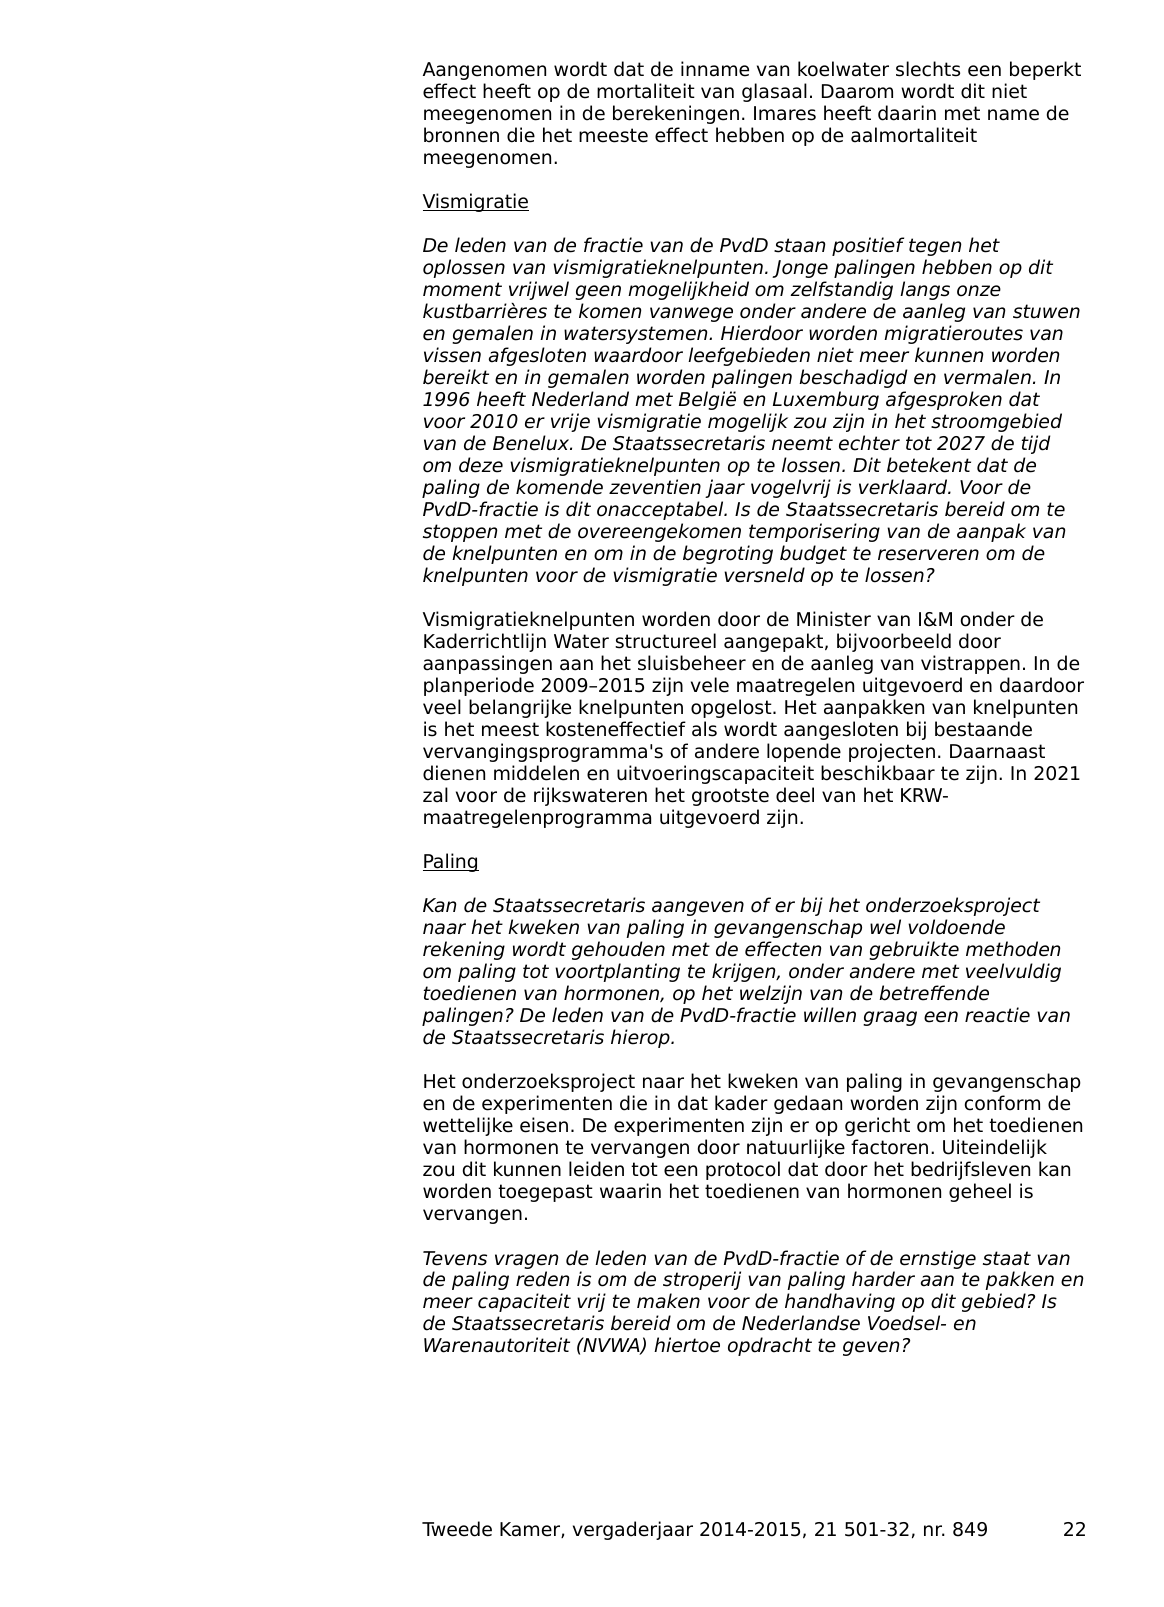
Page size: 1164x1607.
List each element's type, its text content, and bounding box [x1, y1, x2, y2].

text Aangenomen wordt dat de inname van koelwater slechts een beperkt effect heeft op de mortaliteit van glasaal. Daarom wordt dit niet meegenomen in de berekeningen. Imares heeft daarin met name de bronnen die het meeste effect hebben op de aalmortaliteit meegenomen. [422, 59, 1087, 169]
text Tevens vragen de leden van de PvdD-fractie of de ernstige staat van de paling reden is om de stroperij van paling harder aan te pakken en meer capaciteit vrij te maken voor de handhaving op dit gebied? Is de Staatssecretaris bereid om de Nederlandse Voedsel- en Warenautoriteit (NVWA) hiertoe opdracht te geven? [422, 1247, 1087, 1357]
text De leden van de fractie van de PvdD staan positief tegen het oplossen van vismigratieknelpunten. Jonge palingen hebben op dit moment vrijwel geen mogelijkheid om zelfstandig langs onze kustbarrières te komen vanwege onder andere de aanleg van stuwen en gemalen in watersystemen. Hierdoor worden migratieroutes van vissen afgesloten waardoor leefgebieden niet meer kunnen worden bereikt en in gemalen worden palingen beschadigd en vermalen. In 1996 heeft Nederland met België en Luxemburg afgesproken dat voor 2010 er vrije vismigratie mogelijk zou zijn in het stroomgebied van de Benelux. De Staatssecretaris neemt echter tot 2027 de tijd om deze vismigratieknelpunten op te lossen. Dit betekent dat de paling de komende zeventien jaar vogelvrij is verklaard. Voor de PvdD-fractie is dit onacceptabel. Is de Staatssecretaris bereid om te stoppen met de overeengekomen temporisering van de aanpak van de knelpunten en om in de begroting budget te reserveren om de knelpunten voor de vismigratie versneld op te lossen? [422, 235, 1087, 587]
text Het onderzoeksproject naar het kweken van paling in gevangenschap en de experimenten die in dat kader gedaan worden zijn conform de wettelijke eisen. De experimenten zijn er op gericht om het toedienen van hormonen te vervangen door natuurlijke factoren. Uiteindelijk zou dit kunnen leiden tot een protocol dat door het bedrijfsleven kan worden toegepast waarin het toedienen van hormonen geheel is vervangen. [422, 1071, 1087, 1225]
subtitle Vismigratie [422, 191, 1087, 213]
subtitle Paling [422, 851, 1087, 873]
text Vismigratieknelpunten worden door de Minister van I&M onder de Kaderrichtlijn Water structureel aangepakt, bijvoorbeeld door aanpassingen aan het sluisbeheer en de aanleg van vistrappen. In de planperiode 2009–2015 zijn vele maatregelen uitgevoerd en daardoor veel belangrijke knelpunten opgelost. Het aanpakken van knelpunten is het meest kosteneffectief als wordt aangesloten bij bestaande vervangingsprogramma's of andere lopende projecten. Daarnaast dienen middelen en uitvoeringscapaciteit beschikbaar te zijn. In 2021 zal voor de rijkswateren het grootste deel van het KRW-maatregelenprogramma uitgevoerd zijn. [422, 609, 1087, 829]
text Kan de Staatssecretaris aangeven of er bij het onderzoeksproject naar het kweken van paling in gevangenschap wel voldoende rekening wordt gehouden met de effecten van gebruikte methoden om paling tot voortplanting te krijgen, onder andere met veelvuldig toedienen van hormonen, op het welzijn van de betreffende palingen? De leden van de PvdD-fractie willen graag een reactie van de Staatssecretaris hierop. [422, 895, 1087, 1049]
